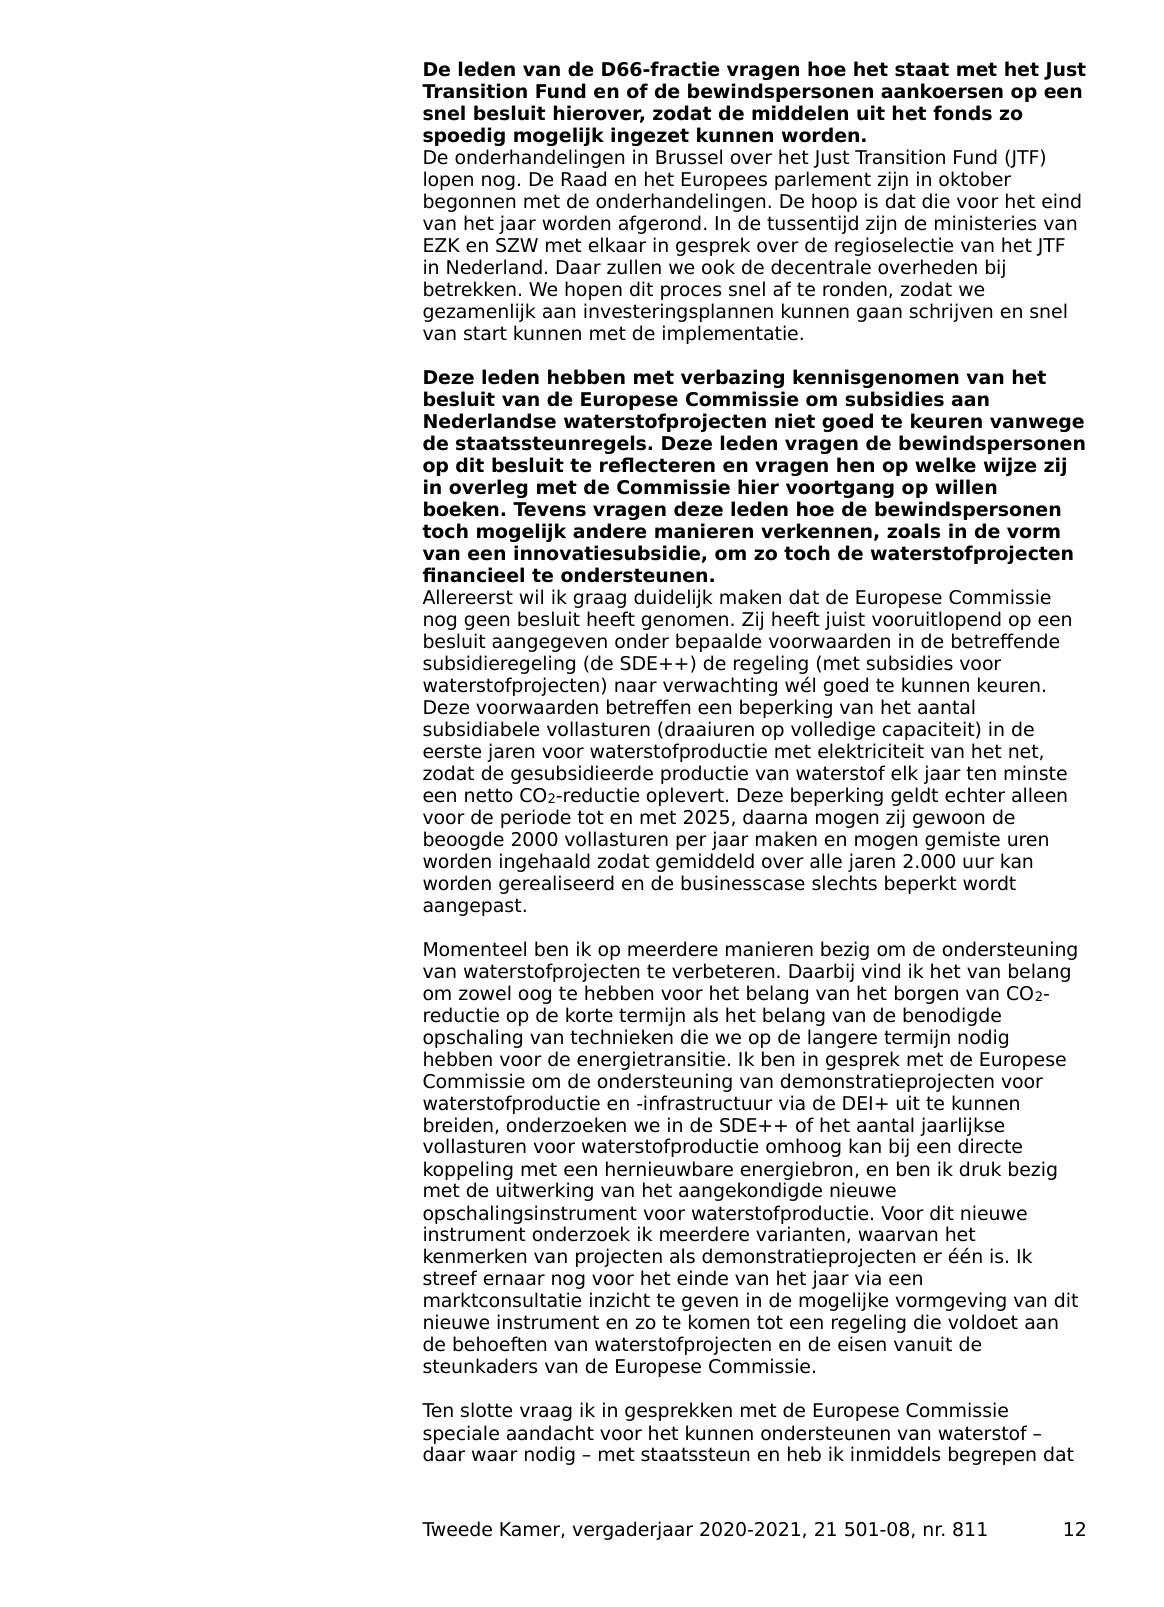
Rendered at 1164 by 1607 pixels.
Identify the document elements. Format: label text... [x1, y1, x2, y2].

text De leden van de D66-fractie vragen hoe het staat met het Just Transition Fund en of de bewindspersonen aankoersen op een snel besluit hierover, zodat de middelen uit het fonds zo spoedig mogelijk ingezet kunnen worden. [422, 59, 1087, 147]
text De onderhandelingen in Brussel over het Just Transition Fund (JTF) lopen nog. De Raad en het Europees parlement zijn in oktober begonnen met de onderhandelingen. De hoop is dat die voor het eind van het jaar worden afgerond. In de tussentijd zijn de ministeries van EZK en SZW met elkaar in gesprek over de regioselectie van het JTF in Nederland. Daar zullen we ook de decentrale overheden bij betrekken. We hopen dit proces snel af te ronden, zodat we gezamenlijk aan investeringsplannen kunnen gaan schrijven en snel van start kunnen met de implementatie. [422, 147, 1087, 345]
text Momenteel ben ik op meerdere manieren bezig om de ondersteuning van waterstofprojecten te verbeteren. Daarbij vind ik het van belang om zowel oog te hebben voor het belang van het borgen van CO2-reductie op de korte termijn als het belang van de benodigde opschaling van technieken die we op de langere termijn nodig hebben voor de energietransitie. Ik ben in gesprek met de Europese Commissie om de ondersteuning van demonstratieprojecten voor waterstofproductie en -infrastructuur via de DEI+ uit te kunnen breiden, onderzoeken we in de SDE++ of het aantal jaarlijkse vollasturen voor waterstofproductie omhoog kan bij een directe koppeling met een hernieuwbare energiebron, en ben ik druk bezig met de uitwerking van het aangekondigde nieuwe opschalingsinstrument voor waterstofproductie. Voor dit nieuwe instrument onderzoek ik meerdere varianten, waarvan het kenmerken van projecten als demonstratieprojecten er één is. Ik streef ernaar nog voor het einde van het jaar via een marktconsultatie inzicht te geven in de mogelijke vormgeving van dit nieuwe instrument en zo te komen tot een regeling die voldoet aan de behoeften van waterstofprojecten en de eisen vanuit de steunkaders van de Europese Commissie. [422, 939, 1087, 1378]
text Deze leden hebben met verbazing kennisgenomen van het besluit van de Europese Commissie om subsidies aan Nederlandse waterstofprojecten niet goed te keuren vanwege de staatssteunregels. Deze leden vragen de bewindspersonen op dit besluit te reflecteren en vragen hen op welke wijze zij in overleg met de Commissie hier voortgang op willen boeken. Tevens vragen deze leden hoe de bewindspersonen toch mogelijk andere manieren verkennen, zoals in de vorm van een innovatiesubsidie, om zo toch de waterstofprojecten financieel te ondersteunen. [422, 367, 1087, 587]
text Ten slotte vraag ik in gesprekken met de Europese Commissie speciale aandacht voor het kunnen ondersteunen van waterstof – daar waar nodig – met staatssteun en heb ik inmiddels begrepen dat [422, 1400, 1087, 1466]
text Allereerst wil ik graag duidelijk maken dat de Europese Commissie nog geen besluit heeft genomen. Zij heeft juist vooruitlopend op een besluit aangegeven onder bepaalde voorwaarden in de betreffende subsidieregeling (de SDE++) de regeling (met subsidies voor waterstofprojecten) naar verwachting wél goed te kunnen keuren. Deze voorwaarden betreffen een beperking van het aantal subsidiabele vollasturen (draaiuren op volledige capaciteit) in de eerste jaren voor waterstofproductie met elektriciteit van het net, zodat de gesubsidieerde productie van waterstof elk jaar ten minste een netto CO2-reductie oplevert. Deze beperking geldt echter alleen voor de periode tot en met 2025, daarna mogen zij gewoon de beoogde 2000 vollasturen per jaar maken en mogen gemiste uren worden ingehaald zodat gemiddeld over alle jaren 2.000 uur kan worden gerealiseerd en de businesscase slechts beperkt wordt aangepast. [422, 587, 1087, 916]
